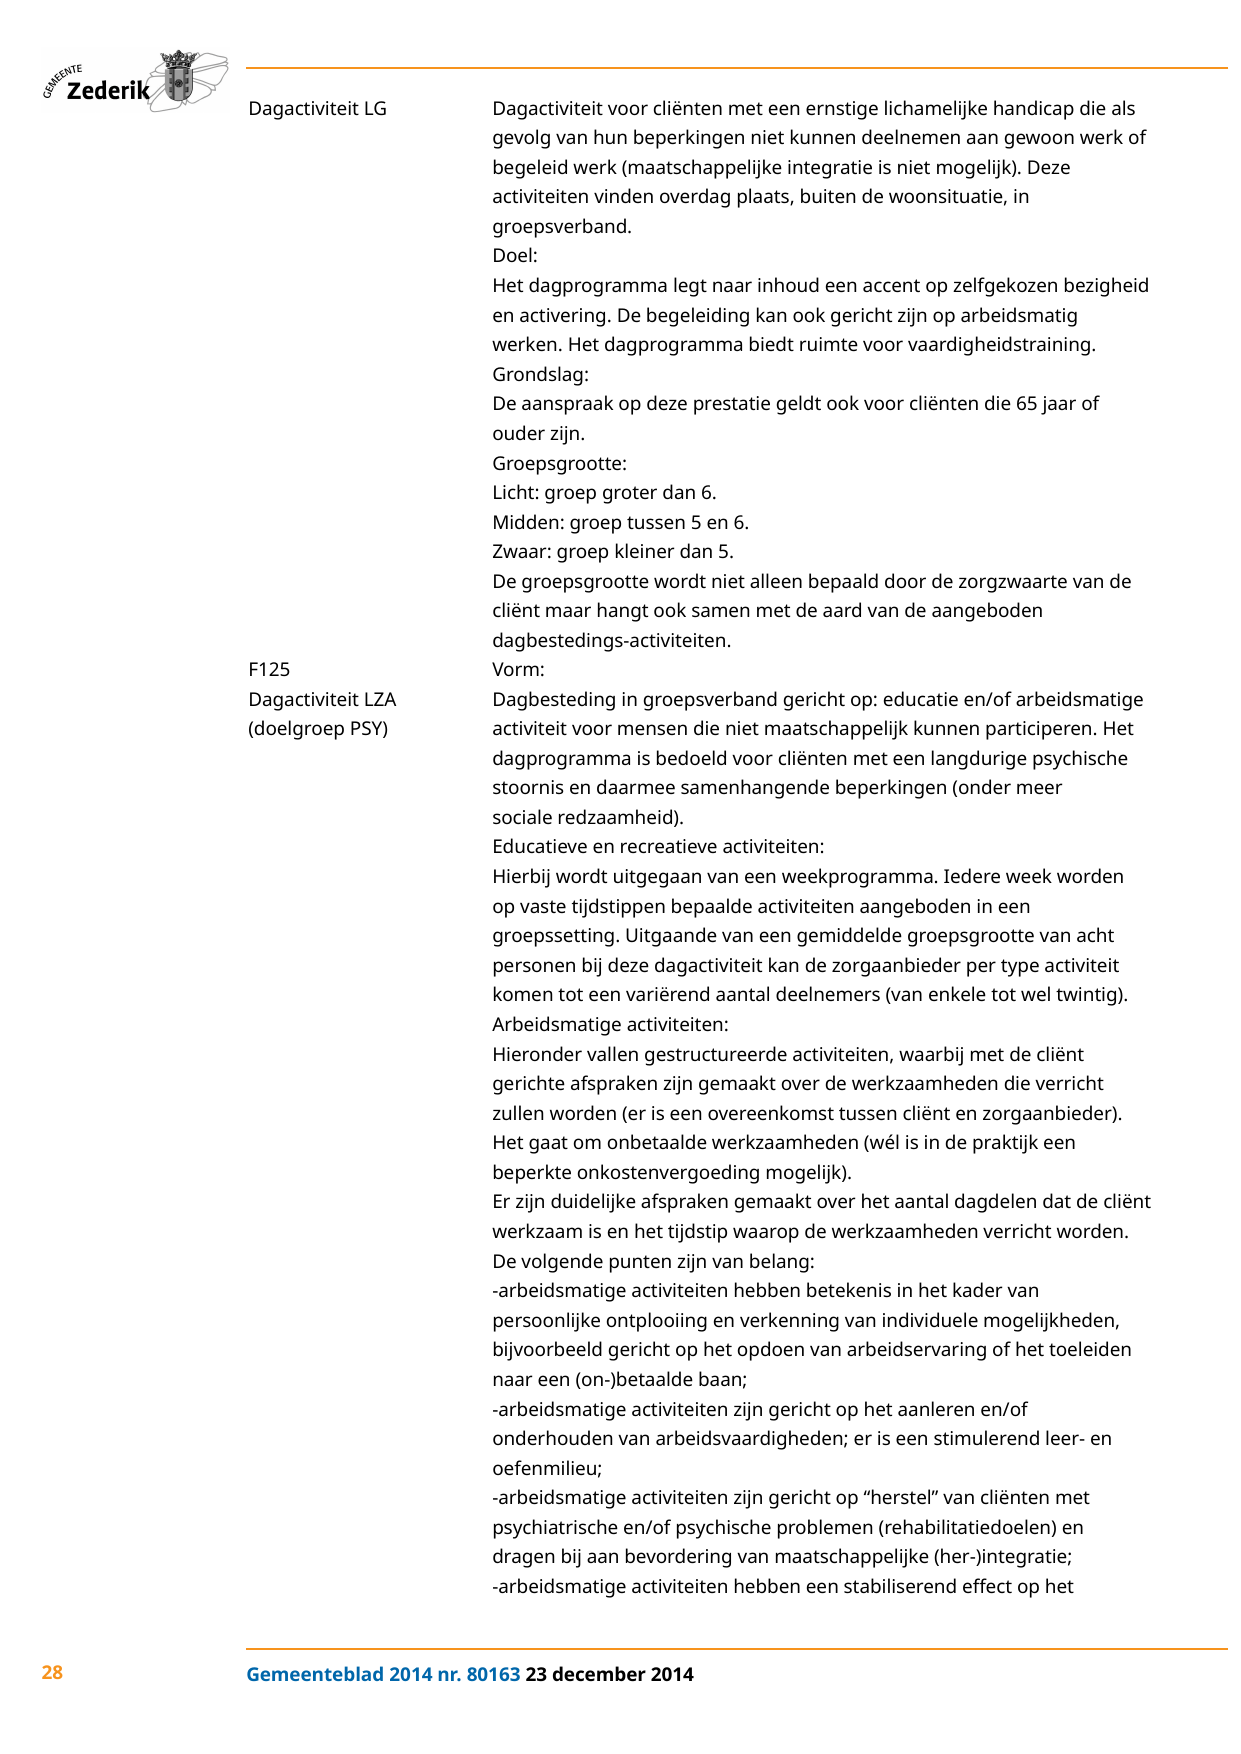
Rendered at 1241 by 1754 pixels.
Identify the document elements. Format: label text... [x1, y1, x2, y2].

table_cell Dagactiviteit LG [248, 95, 492, 656]
table_cell F125 Dagactiviteit LZA (doelgroep PSY) [248, 656, 492, 1599]
table_cell Dagactiviteit voor cliënten met een ernstige lichamelijke handicap die als gevolg van hun beperkingen niet kunnen deelnemen aan gewoon werk of begeleid werk (maatschappelijke integratie is niet mogelijk). Deze activiteiten vinden overdag plaats, buiten de woonsituatie, in groepsverband. Doel: Het dagprogramma legt naar inhoud een accent op zelfgekozen bezigheid en activering. De begeleiding kan ook gericht zijn op arbeidsmatig werken. Het dagprogramma biedt ruimte voor vaardigheidstraining. Grondslag: De aanspraak op deze prestatie geldt ook voor cliënten die 65 jaar of ouder zijn. Groepsgrootte: Licht: groep groter dan 6. Midden: groep tussen 5 en 6. Zwaar: groep kleiner dan 5. De groepsgrootte wordt niet alleen bepaald door de zorgzwaarte van de cliënt maar hangt ook samen met de aard van de aangeboden dagbestedings-activiteiten. [492, 95, 1152, 656]
picture [41, 47, 231, 113]
table_cell Vorm: Dagbesteding in groepsverband gericht op: educatie en/of arbeidsmatige activiteit voor mensen die niet maatschappelijk kunnen participeren. Het dagprogramma is bedoeld voor cliënten met een langdurige psychische stoornis en daarmee samenhangende beperkingen (onder meer sociale redzaamheid). Educatieve en recreatieve activiteiten: Hierbij wordt uitgegaan van een weekprogramma. Iedere week worden op vaste tijdstippen bepaalde activiteiten aangeboden in een groepssetting. Uitgaande van een gemiddelde groepsgrootte van acht personen bij deze dagactiviteit kan de zorgaanbieder per type activiteit komen tot een variërend aantal deelnemers (van enkele tot wel twintig). Arbeidsmatige activiteiten: Hieronder vallen gestructureerde activiteiten, waarbij met de cliënt gerichte afspraken zijn gemaakt over de werkzaamheden die verricht zullen worden (er is een overeenkomst tussen cliënt en zorgaanbieder). Het gaat om onbetaalde werkzaamheden (wél is in de praktijk een beperkte onkostenvergoeding mogelijk). Er zijn duidelijke afspraken gemaakt over het aantal dagdelen dat de cliënt werkzaam is en het tijdstip waarop de werkzaamheden verricht worden. De volgende punten zijn van belang: -arbeidsmatige activiteiten hebben betekenis in het kader van persoonlijke ontplooiing en verkenning van individuele mogelijkheden, bijvoorbeeld gericht op het opdoen van arbeidservaring of het toeleiden naar een (on-)betaalde baan; -arbeidsmatige activiteiten zijn gericht op het aanleren en/of onderhouden van arbeidsvaardigheden; er is een stimulerend leer- en oefenmilieu; -arbeidsmatige activiteiten zijn gericht op “herstel” van cliënten met psychiatrische en/of psychische problemen (rehabilitatiedoelen) en dragen bij aan bevordering van maatschappelijke (her-)integratie; -arbeidsmatige activiteiten hebben een stabiliserend effect op het [492, 656, 1152, 1599]
